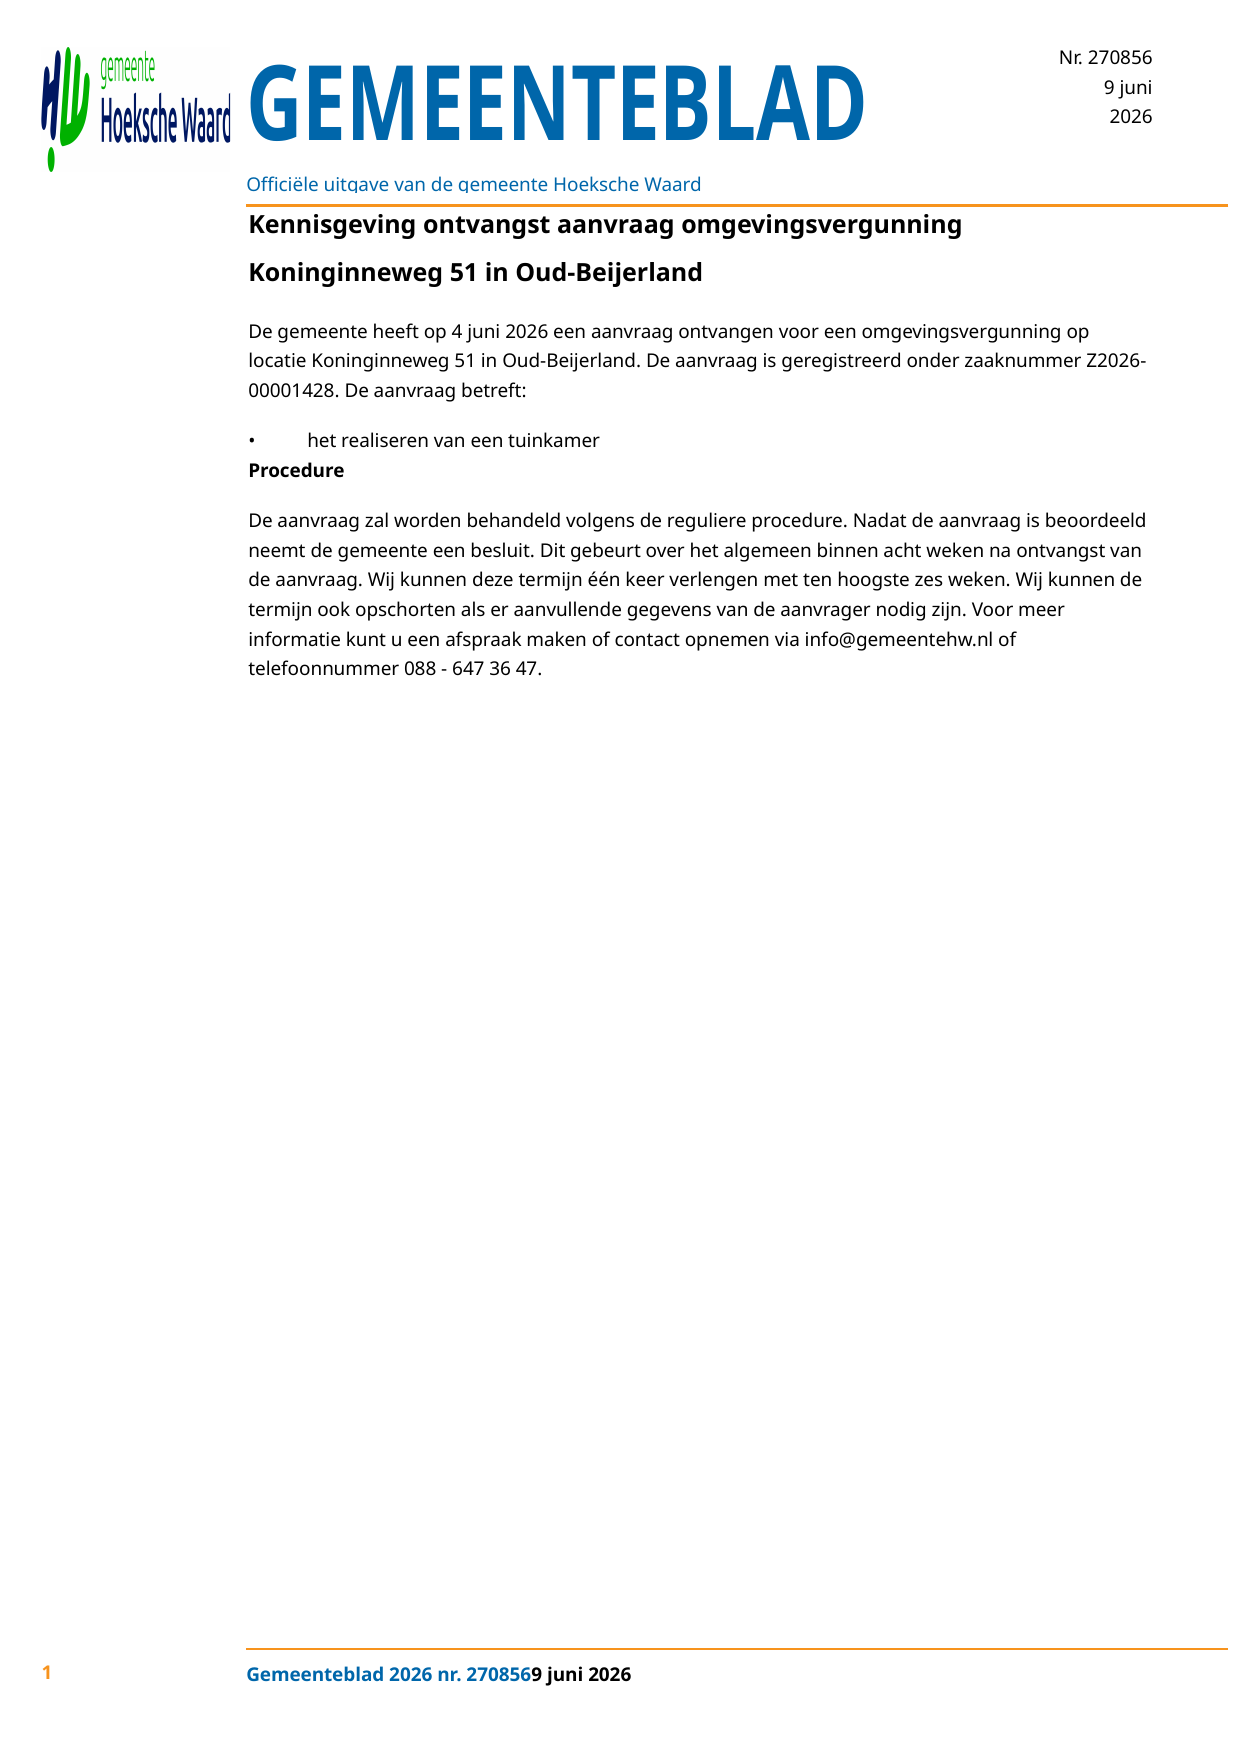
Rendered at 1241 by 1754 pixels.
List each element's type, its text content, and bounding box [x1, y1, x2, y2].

text Kennisgeving ontvangst aanvraag omgevingsvergunning Koninginneweg 51 in Oud-Beijerland [248, 207, 1152, 288]
text De aanvraag zal worden behandeld volgens de reguliere procedure. Nadat de aanvraag is beoordeeld neemt de gemeente een besluit. Dit gebeurt over het algemeen binnen acht weken na ontvangst van de aanvraag. Wij kunnen deze termijn één keer verlengen met ten hoogste zes weken. Wij kunnen de termijn ook opschorten als er aanvullende gegevens van de aanvrager nodig zijn. Voor meer informatie kunt u een afspraak maken of contact opnemen via info@gemeentehw.nl of telefoonnummer 088 - 647 36 47. [248, 507, 1152, 681]
picture [41, 47, 231, 172]
list het realiseren van een tuinkamer [248, 427, 1152, 453]
text Procedure [248, 457, 1152, 483]
text De gemeente heeft op 4 juni 2026 een aanvraag ontvangen voor een omgevingsvergunning op locatie Koninginneweg 51 in Oud-Beijerland. De aanvraag is geregistreerd onder zaaknummer Z2026-00001428. De aanvraag betreft: [248, 318, 1152, 403]
